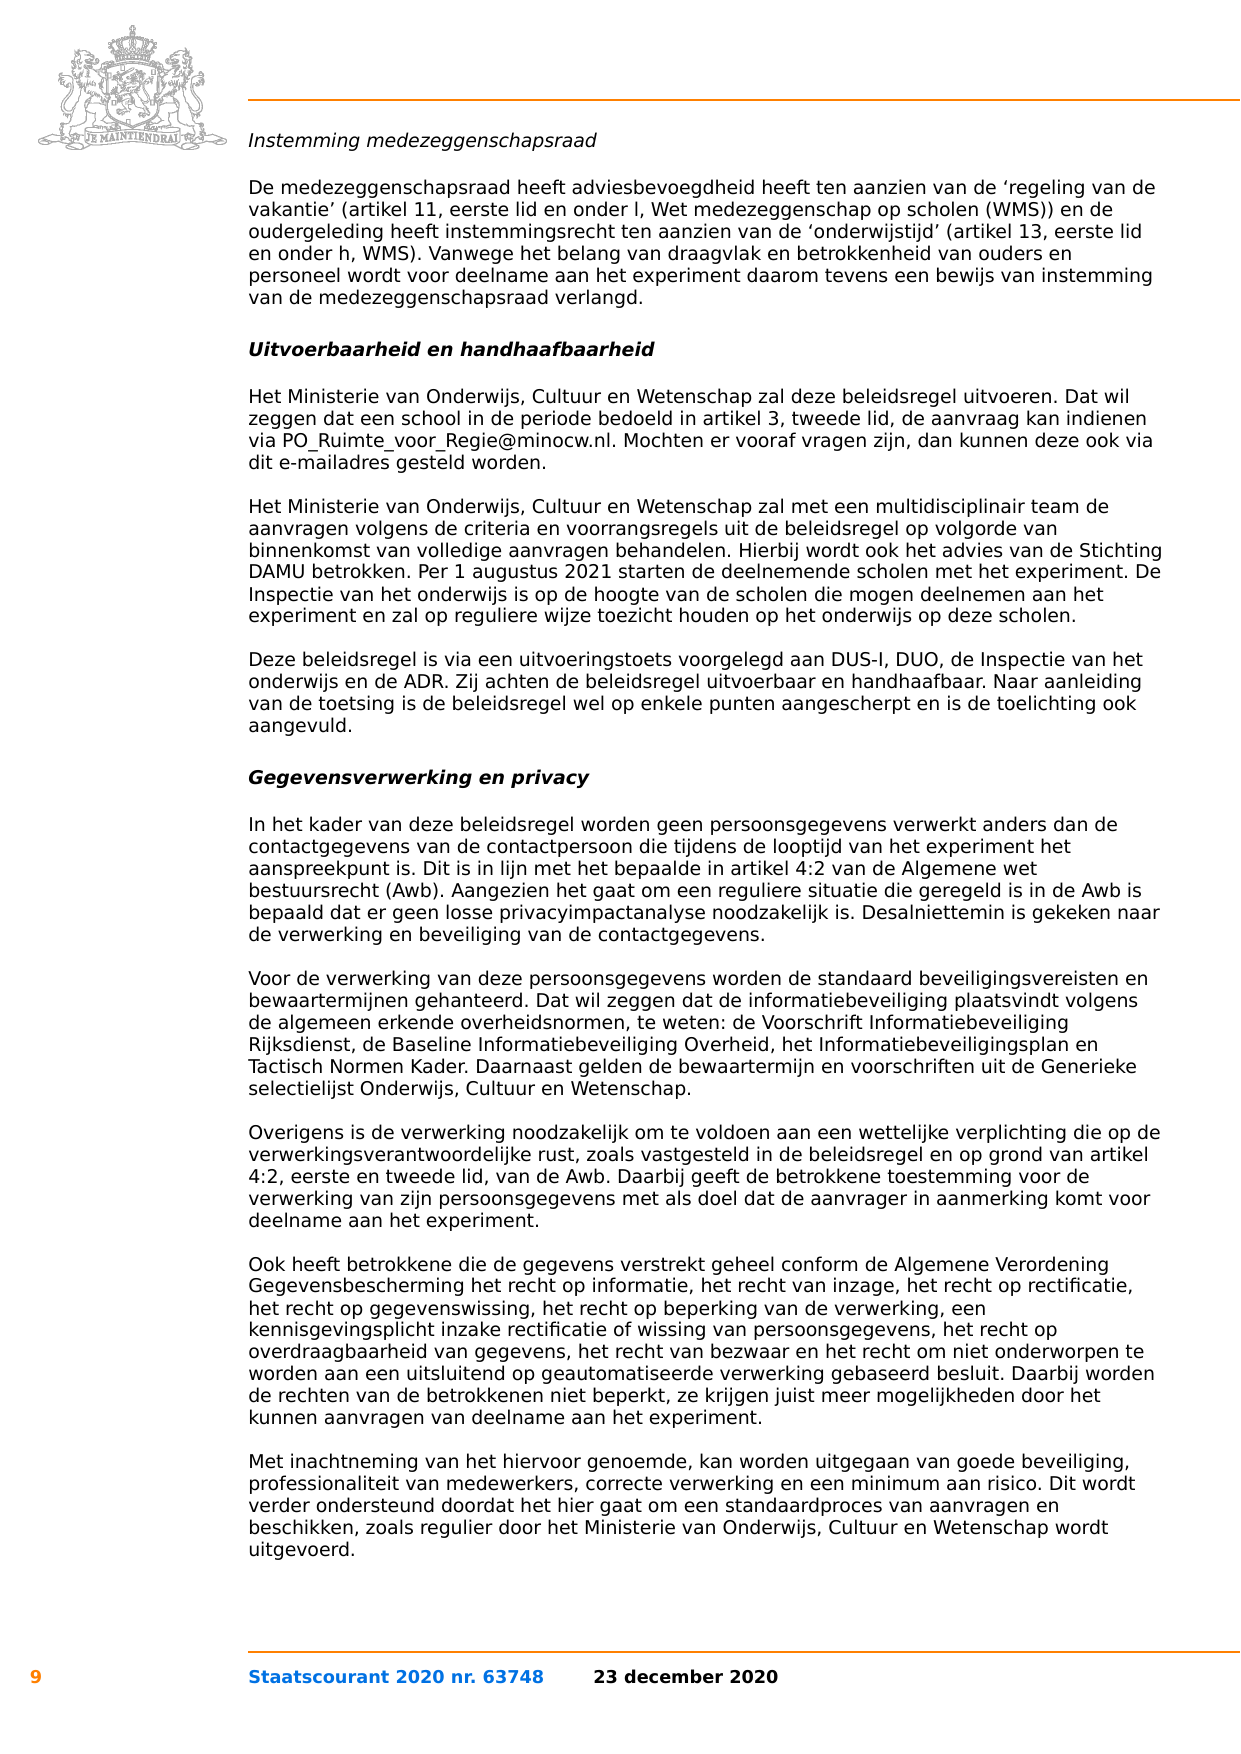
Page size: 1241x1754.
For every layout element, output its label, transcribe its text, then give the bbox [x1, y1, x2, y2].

text In het kader van deze beleidsregel worden geen persoonsgegevens verwerkt anders dan de contactgegevens van de contactpersoon die tijdens de looptijd van het experiment het aanspreekpunt is. Dit is in lijn met het bepaalde in artikel 4:2 van de Algemene wet bestuursrecht (Awb). Aangezien het gaat om een reguliere situatie die geregeld is in de Awb is bepaald dat er geen losse privacyimpactanalyse noodzakelijk is. Desalniettemin is gekeken naar de verwerking en beveiliging van de contactgegevens. [248, 814, 1163, 946]
text Het Ministerie van Onderwijs, Cultuur en Wetenschap zal met een multidisciplinair team de aanvragen volgens de criteria en voorrangsregels uit de beleidsregel op volgorde van binnenkomst van volledige aanvragen behandelen. Hierbij wordt ook het advies van de Stichting DAMU betrokken. Per 1 augustus 2021 starten de deelnemende scholen met het experiment. De Inspectie van het onderwijs is op de hoogte van de scholen die mogen deelnemen aan het experiment en zal op reguliere wijze toezicht houden op het onderwijs op deze scholen. [248, 496, 1163, 627]
text Ook heeft betrokkene die de gegevens verstrekt geheel conform de Algemene Verordening Gegevensbescherming het recht op informatie, het recht van inzage, het recht op rectificatie, het recht op gegevenswissing, het recht op beperking van de verwerking, een kennisgevingsplicht inzake rectificatie of wissing van persoonsgegevens, het recht op overdraagbaarheid van gegevens, het recht van bezwaar en het recht om niet onderworpen te worden aan een uitsluitend op geautomatiseerde verwerking gebaseerd besluit. Daarbij worden de rechten van de betrokkenen niet beperkt, ze krijgen juist meer mogelijkheden door het kunnen aanvragen van deelname aan het experiment. [248, 1253, 1163, 1429]
text De medezeggenschapsraad heeft adviesbevoegdheid heeft ten aanzien van de ‘regeling van de vakantie’ (artikel 11, eerste lid en onder l, Wet medezeggenschap op scholen (WMS)) en de oudergeleding heeft instemmingsrecht ten aanzien van de ‘onderwijstijd’ (artikel 13, eerste lid en onder h, WMS). Vanwege het belang van draagvlak en betrokkenheid van ouders en personeel wordt voor deelname aan het experiment daarom tevens een bewijs van instemming van de medezeggenschapsraad verlangd. [248, 177, 1163, 309]
picture [38, 25, 227, 150]
text Overigens is de verwerking noodzakelijk om te voldoen aan een wettelijke verplichting die op de verwerkingsverantwoordelijke rust, zoals vastgesteld in de beleidsregel en op grond van artikel 4:2, eerste en tweede lid, van de Awb. Daarbij geeft de betrokkene toestemming voor de verwerking van zijn persoonsgegevens met als doel dat de aanvrager in aanmerking komt voor deelname aan het experiment. [248, 1122, 1163, 1232]
text Met inachtneming van het hiervoor genoemde, kan worden uitgegaan van goede beveiliging, professionaliteit van medewerkers, correcte verwerking en een minimum aan risico. Dit wordt verder ondersteund doordat het hier gaat om een standaardproces van aanvragen en beschikken, zoals regulier door het Ministerie van Onderwijs, Cultuur en Wetenschap wordt uitgevoerd. [248, 1451, 1163, 1561]
subtitle Gegevensverwerking en privacy [248, 767, 1163, 789]
text Het Ministerie van Onderwijs, Cultuur en Wetenschap zal deze beleidsregel uitvoeren. Dat wil zeggen dat een school in de periode bedoeld in artikel 3, tweede lid, de aanvraag kan indienen via PO_Ruimte_voor_Regie@minocw.nl. Mochten er vooraf vragen zijn, dan kunnen deze ook via dit e-mailadres gesteld worden. [248, 386, 1163, 474]
subtitle Instemming medezeggenschapsraad [248, 130, 1163, 152]
subtitle Uitvoerbaarheid en handhaafbaarheid [248, 339, 1163, 361]
text Voor de verwerking van deze persoonsgegevens worden de standaard beveiligingsvereisten en bewaartermijnen gehanteerd. Dat wil zeggen dat de informatiebeveiliging plaatsvindt volgens de algemeen erkende overheidsnormen, te weten: de Voorschrift Informatiebeveiliging Rijksdienst, de Baseline Informatiebeveiliging Overheid, het Informatiebeveiligingsplan en Tactisch Normen Kader. Daarnaast gelden de bewaartermijn en voorschriften uit de Generieke selectielijst Onderwijs, Cultuur en Wetenschap. [248, 968, 1163, 1100]
text Deze beleidsregel is via een uitvoeringstoets voorgelegd aan DUS-I, DUO, de Inspectie van het onderwijs en de ADR. Zij achten de beleidsregel uitvoerbaar en handhaafbaar. Naar aanleiding van de toetsing is de beleidsregel wel op enkele punten aangescherpt en is de toelichting ook aangevuld. [248, 649, 1163, 737]
